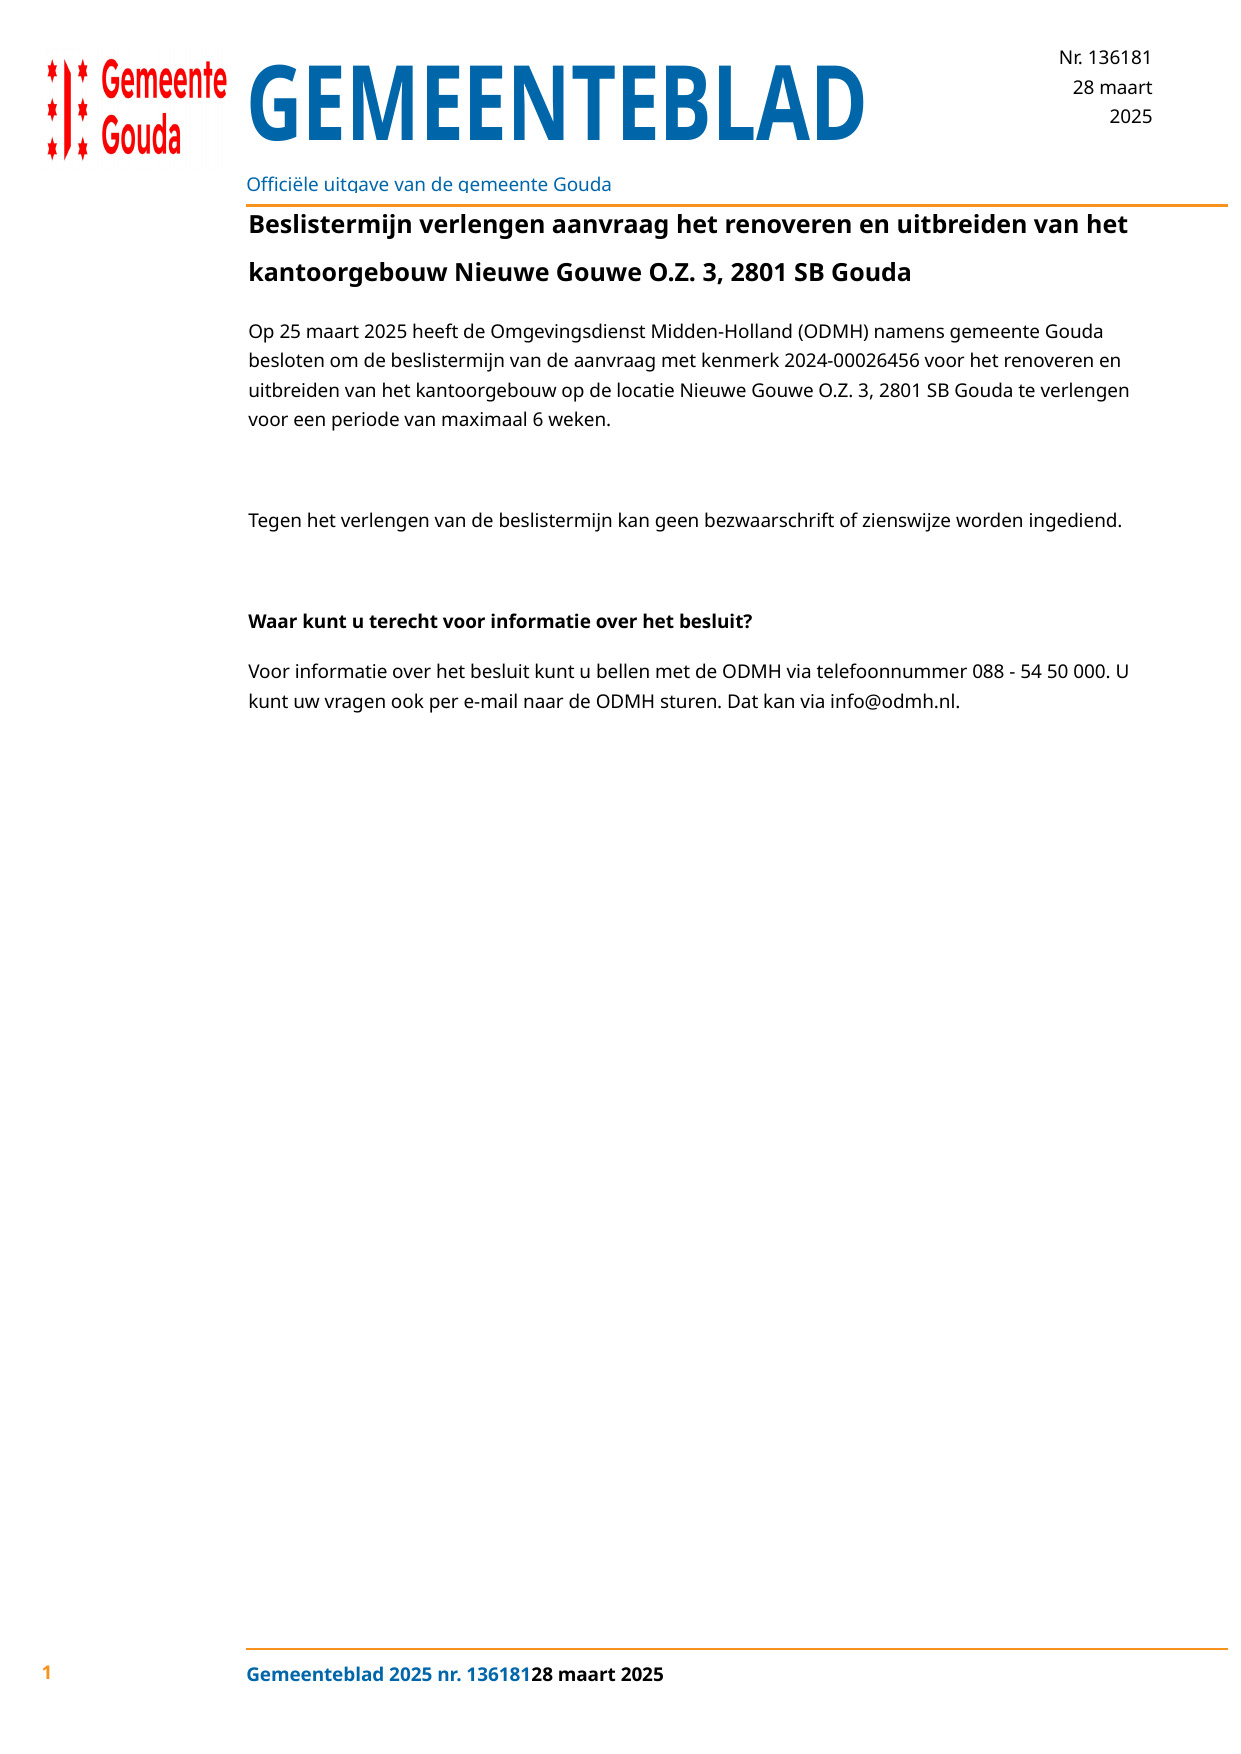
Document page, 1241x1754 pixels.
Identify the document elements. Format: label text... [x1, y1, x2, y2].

text Voor informatie over het besluit kunt u bellen met de ODMH via telefoonnummer 088 - 54 50 000. U kunt uw vragen ook per e-mail naar de ODMH sturen. Dat kan via info@odmh.nl. [248, 659, 1152, 714]
picture [41, 47, 231, 172]
text Tegen het verlengen van de beslistermijn kan geen bezwaarschrift of zienswijze worden ingediend. [248, 507, 1152, 533]
text Waar kunt u terecht voor informatie over het besluit? [248, 608, 1152, 634]
text Op 25 maart 2025 heeft de Omgevingsdienst Midden-Holland (ODMH) namens gemeente Gouda besloten om de beslistermijn van de aanvraag met kenmerk 2024-00026456 voor het renoveren en uitbreiden van het kantoorgebouw op de locatie Nieuwe Gouwe O.Z. 3, 2801 SB Gouda te verlengen voor een periode van maximaal 6 weken. [248, 318, 1152, 432]
text Beslistermijn verlengen aanvraag het renoveren en uitbreiden van het kantoorgebouw Nieuwe Gouwe O.Z. 3, 2801 SB Gouda [248, 207, 1152, 288]
